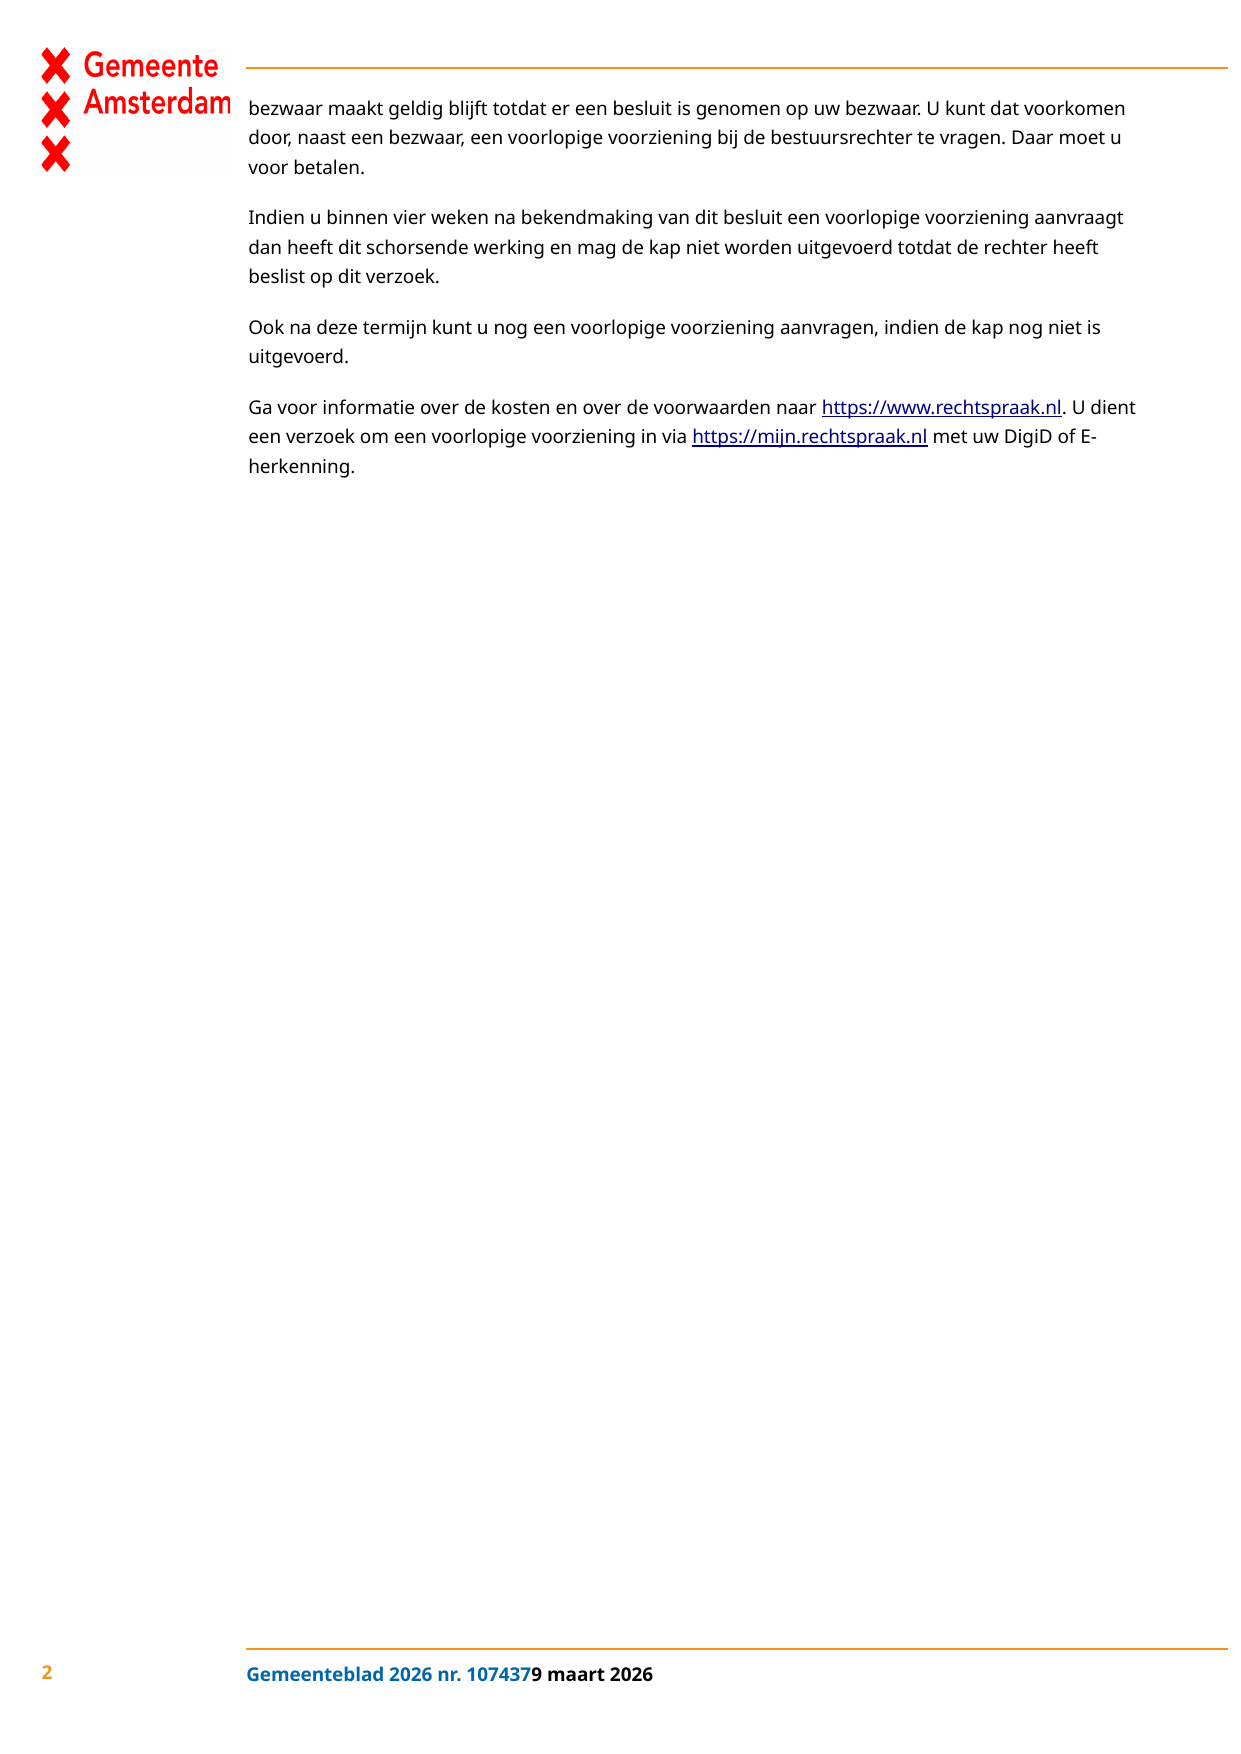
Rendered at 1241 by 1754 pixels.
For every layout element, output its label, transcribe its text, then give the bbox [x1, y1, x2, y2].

text Ook na deze termijn kunt u nog een voorlopige voorziening aanvragen, indien de kap nog niet is uitgevoerd. [248, 314, 1152, 369]
picture [41, 47, 231, 172]
text Indien u binnen vier weken na bekendmaking van dit besluit een voorlopige voorziening aanvraagt dan heeft dit schorsende werking en mag de kap niet worden uitgevoerd totdat de rechter heeft beslist op dit verzoek. [248, 204, 1152, 289]
text bezwaar maakt geldig blijft totdat er een besluit is genomen op uw bezwaar. U kunt dat voorkomen door, naast een bezwaar, een voorlopige voorziening bij de bestuursrechter te vragen. Daar moet u voor betalen. [248, 95, 1152, 180]
text Ga voor informatie over de kosten en over de voorwaarden naar https://www.rechtspraak.nl. U dient een verzoek om een voorlopige voorziening in via https://mijn.rechtspraak.nl met uw DigiD of E-herkenning. [248, 394, 1152, 479]
